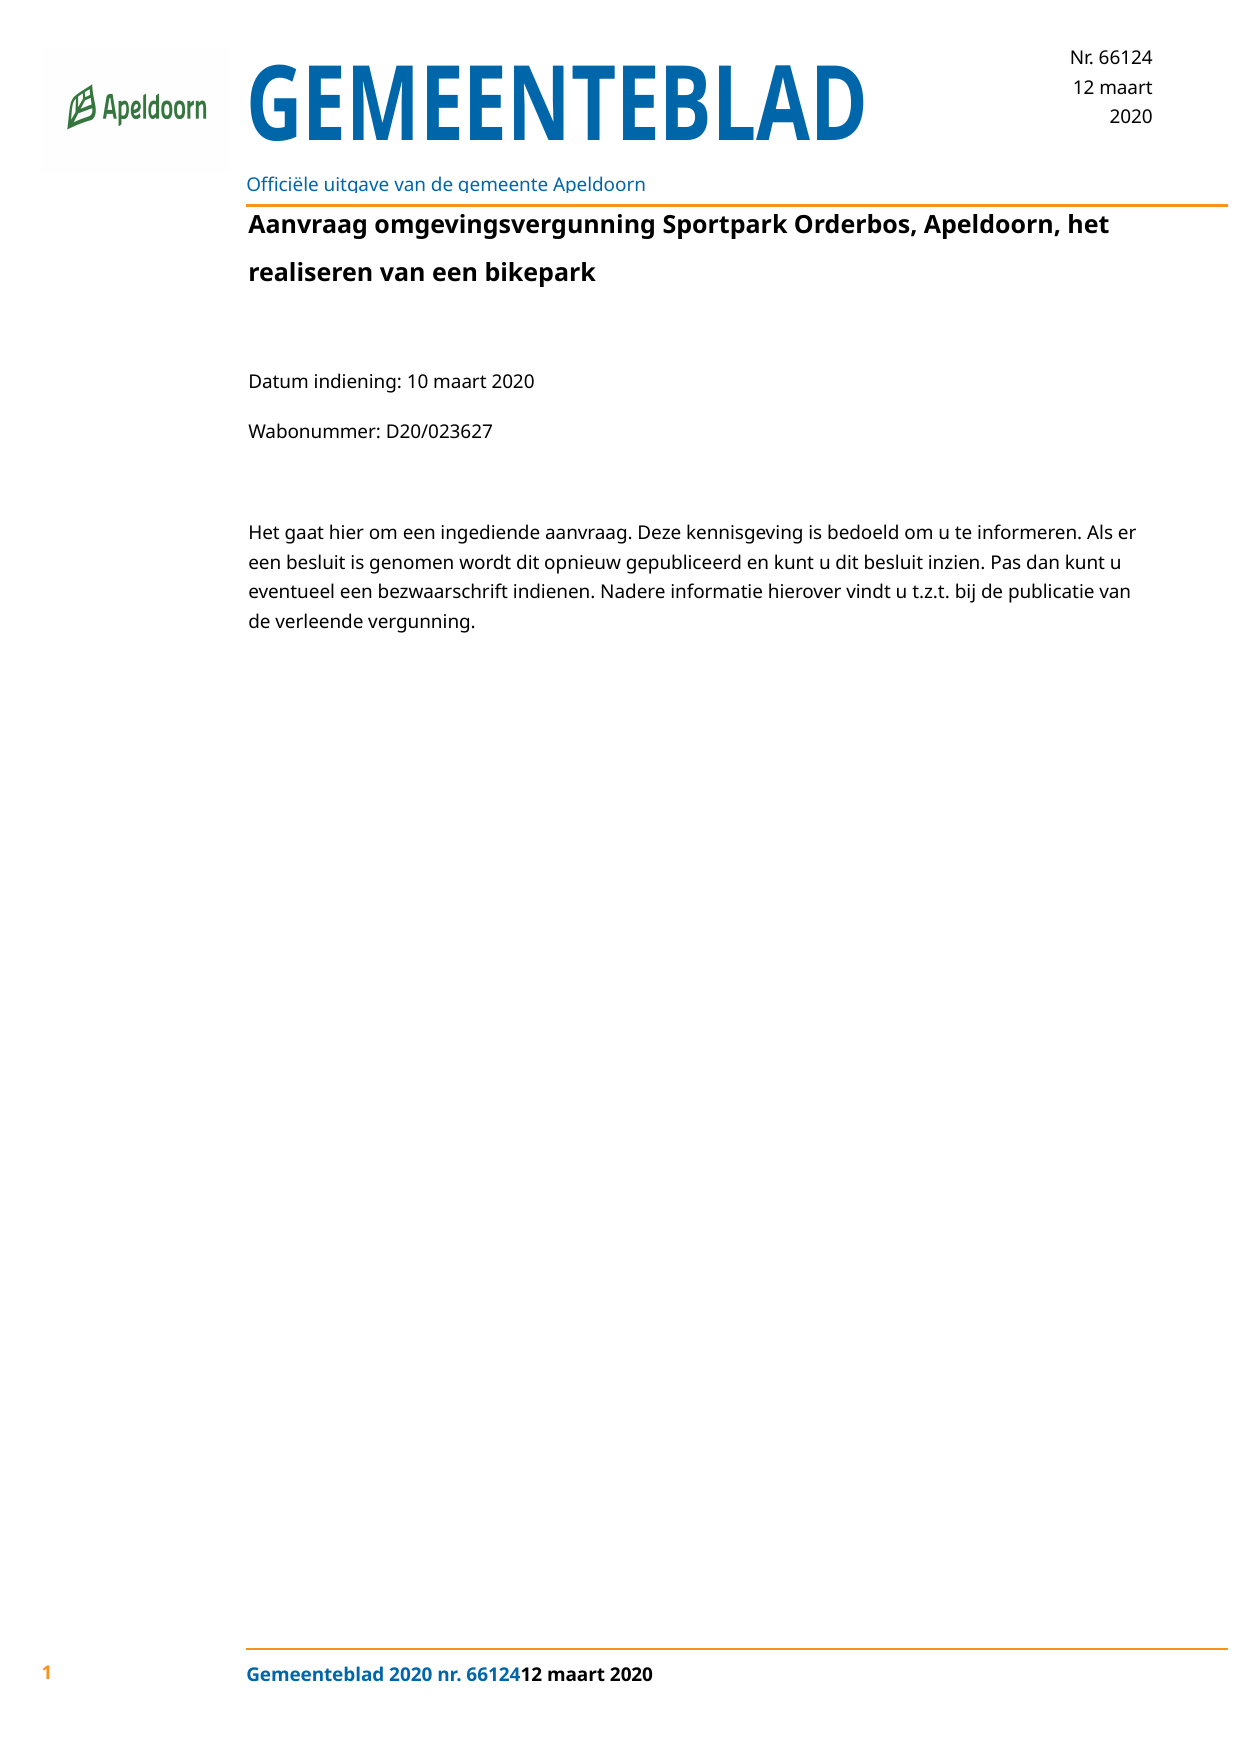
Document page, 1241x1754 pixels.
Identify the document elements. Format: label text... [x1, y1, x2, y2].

text Aanvraag omgevingsvergunning Sportpark Orderbos, Apeldoorn, het realiseren van een bikepark [248, 207, 1152, 288]
text Wabonummer: D20/023627 [248, 419, 1152, 444]
text Datum indiening: 10 maart 2020 [248, 368, 1152, 394]
picture [41, 47, 231, 172]
text Het gaat hier om een ingediende aanvraag. Deze kennisgeving is bedoeld om u te informeren. Als er een besluit is genomen wordt dit opnieuw gepubliceerd en kunt u dit besluit inzien. Pas dan kunt u eventueel een bezwaarschrift indienen. Nadere informatie hierover vindt u t.z.t. bij de publicatie van de verleende vergunning. [248, 519, 1152, 634]
